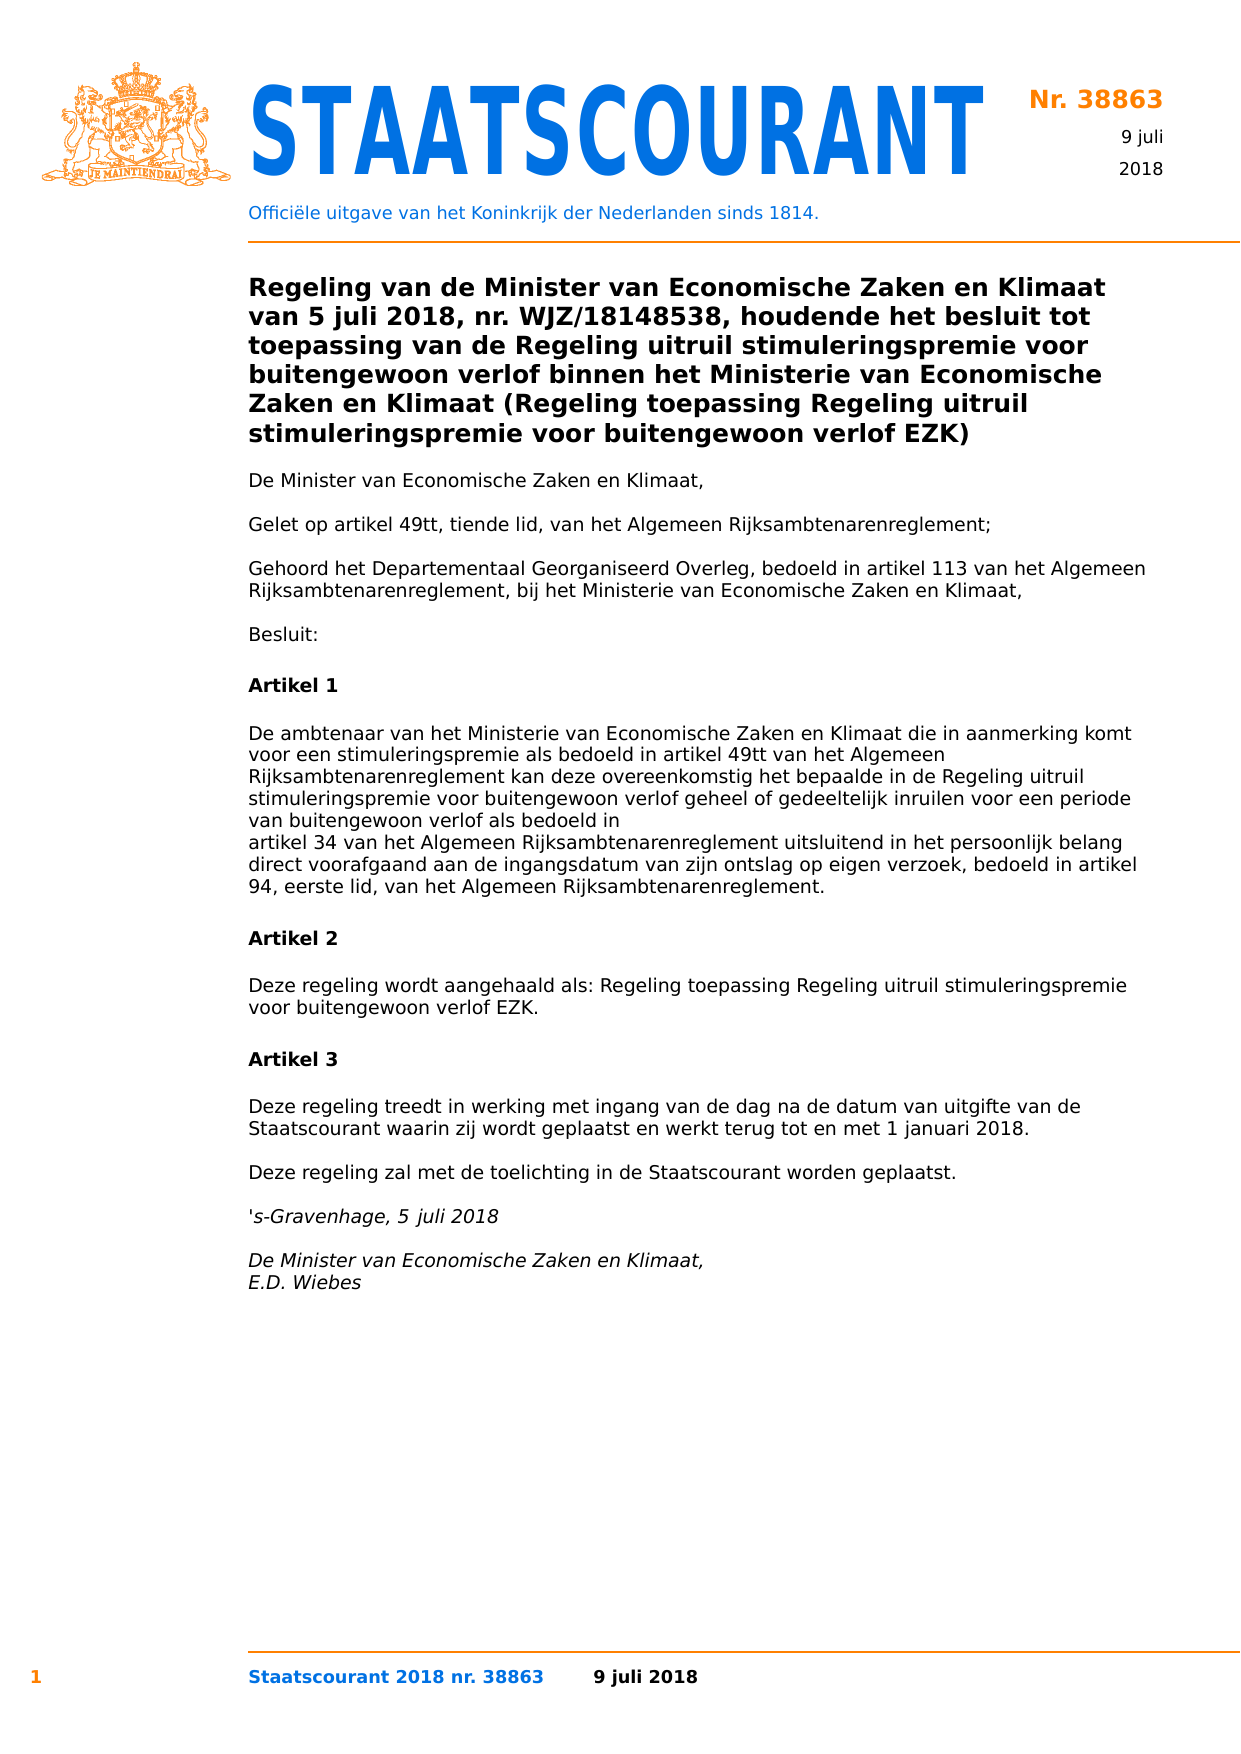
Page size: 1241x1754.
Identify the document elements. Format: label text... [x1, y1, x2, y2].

table_cell Officiële uitgave van het Koninkrijk der Nederlanden sinds 1814. [248, 203, 1240, 241]
text Besluit: [248, 623, 1163, 645]
text De Minister van Economische Zaken en Klimaat, [248, 470, 1163, 492]
picture [41, 62, 231, 186]
subtitle Artikel 3 [248, 1049, 1163, 1071]
subtitle Artikel 1 [248, 675, 1163, 697]
text Gelet op artikel 49tt, tiende lid, van het Algemeen Rijksambtenarenreglement; [248, 514, 1163, 536]
text De Minister van Economische Zaken en Klimaat, E.D. Wiebes [248, 1250, 1163, 1294]
subtitle Regeling van de Minister van Economische Zaken en Klimaat van 5 juli 2018, nr. WJZ/18148538, houdende het besluit tot toepassing van de Regeling uitruil stimuleringspremie voor buitengewoon verlof binnen het Ministerie van Economische Zaken en Klimaat (Regeling toepassing Regeling uitruil stimuleringspremie voor buitengewoon verlof EZK) [248, 273, 1163, 448]
table_header Nr. 38863 [998, 62, 1240, 121]
text artikel 34 van het Algemeen Rijksambtenarenreglement uitsluitend in het persoonlijk belang direct voorafgaand aan de ingangsdatum van zijn ontslag op eigen verzoek, bedoeld in artikel 94, eerste lid, van het Algemeen Rijksambtenarenreglement. [248, 832, 1163, 898]
table_cell 9 juli [998, 121, 1240, 153]
text Deze regeling zal met de toelichting in de Staatscourant worden geplaatst. [248, 1162, 1163, 1184]
table_header [25, 62, 248, 241]
table_cell 2018 [998, 153, 1240, 203]
text 's-Gravenhage, 5 juli 2018 [248, 1206, 1163, 1228]
text Deze regeling wordt aangehaald als: Regeling toepassing Regeling uitruil stimuleringspremie voor buitengewoon verlof EZK. [248, 975, 1163, 1019]
table_header STAATSCOURANT [248, 62, 998, 203]
text Deze regeling treedt in werking met ingang van de dag na de datum van uitgifte van de Staatscourant waarin zij wordt geplaatst en werkt terug tot en met 1 januari 2018. [248, 1096, 1163, 1140]
subtitle Artikel 2 [248, 928, 1163, 950]
text Gehoord het Departementaal Georganiseerd Overleg, bedoeld in artikel 113 van het Algemeen Rijksambtenarenreglement, bij het Ministerie van Economische Zaken en Klimaat, [248, 558, 1163, 602]
text De ambtenaar van het Ministerie van Economische Zaken en Klimaat die in aanmerking komt voor een stimuleringspremie als bedoeld in artikel 49tt van het Algemeen Rijksambtenarenreglement kan deze overeenkomstig het bepaalde in de Regeling uitruil stimuleringspremie voor buitengewoon verlof geheel of gedeeltelijk inruilen voor een periode van buitengewoon verlof als bedoeld in [248, 722, 1163, 832]
